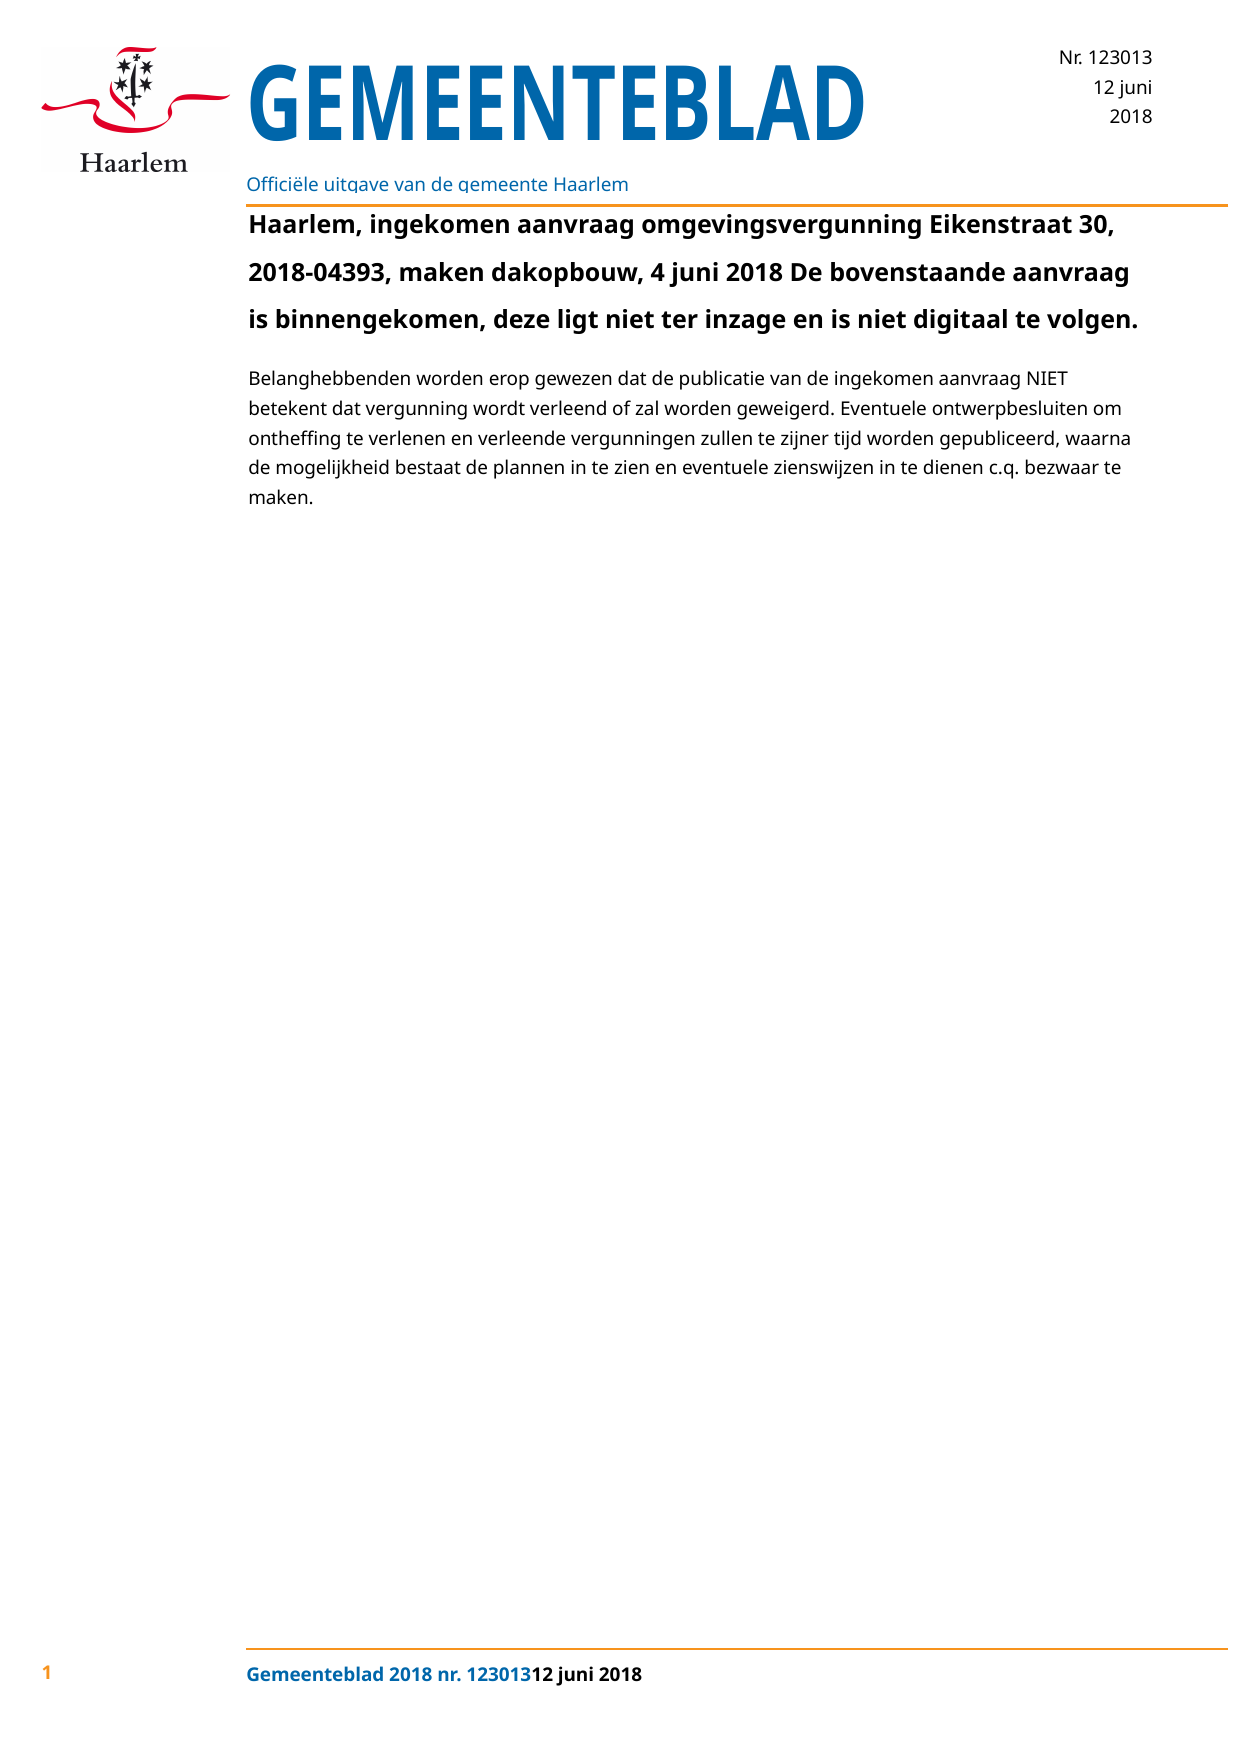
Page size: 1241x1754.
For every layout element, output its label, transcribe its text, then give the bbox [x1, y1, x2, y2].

text Belanghebbenden worden erop gewezen dat de publicatie van de ingekomen aanvraag NIET betekent dat vergunning wordt verleend of zal worden geweigerd. Eventuele ontwerpbesluiten om ontheffing te verlenen en verleende vergunningen zullen te zijner tijd worden gepubliceerd, waarna de mogelijkheid bestaat de plannen in te zien en eventuele zienswijzen in te dienen c.q. bezwaar te maken. [248, 366, 1152, 509]
text Haarlem, ingekomen aanvraag omgevingsvergunning Eikenstraat 30, 2018-04393, maken dakopbouw, 4 juni 2018 De bovenstaande aanvraag is binnengekomen, deze ligt niet ter inzage en is niet digitaal te volgen. [248, 207, 1152, 336]
picture [41, 47, 231, 172]
